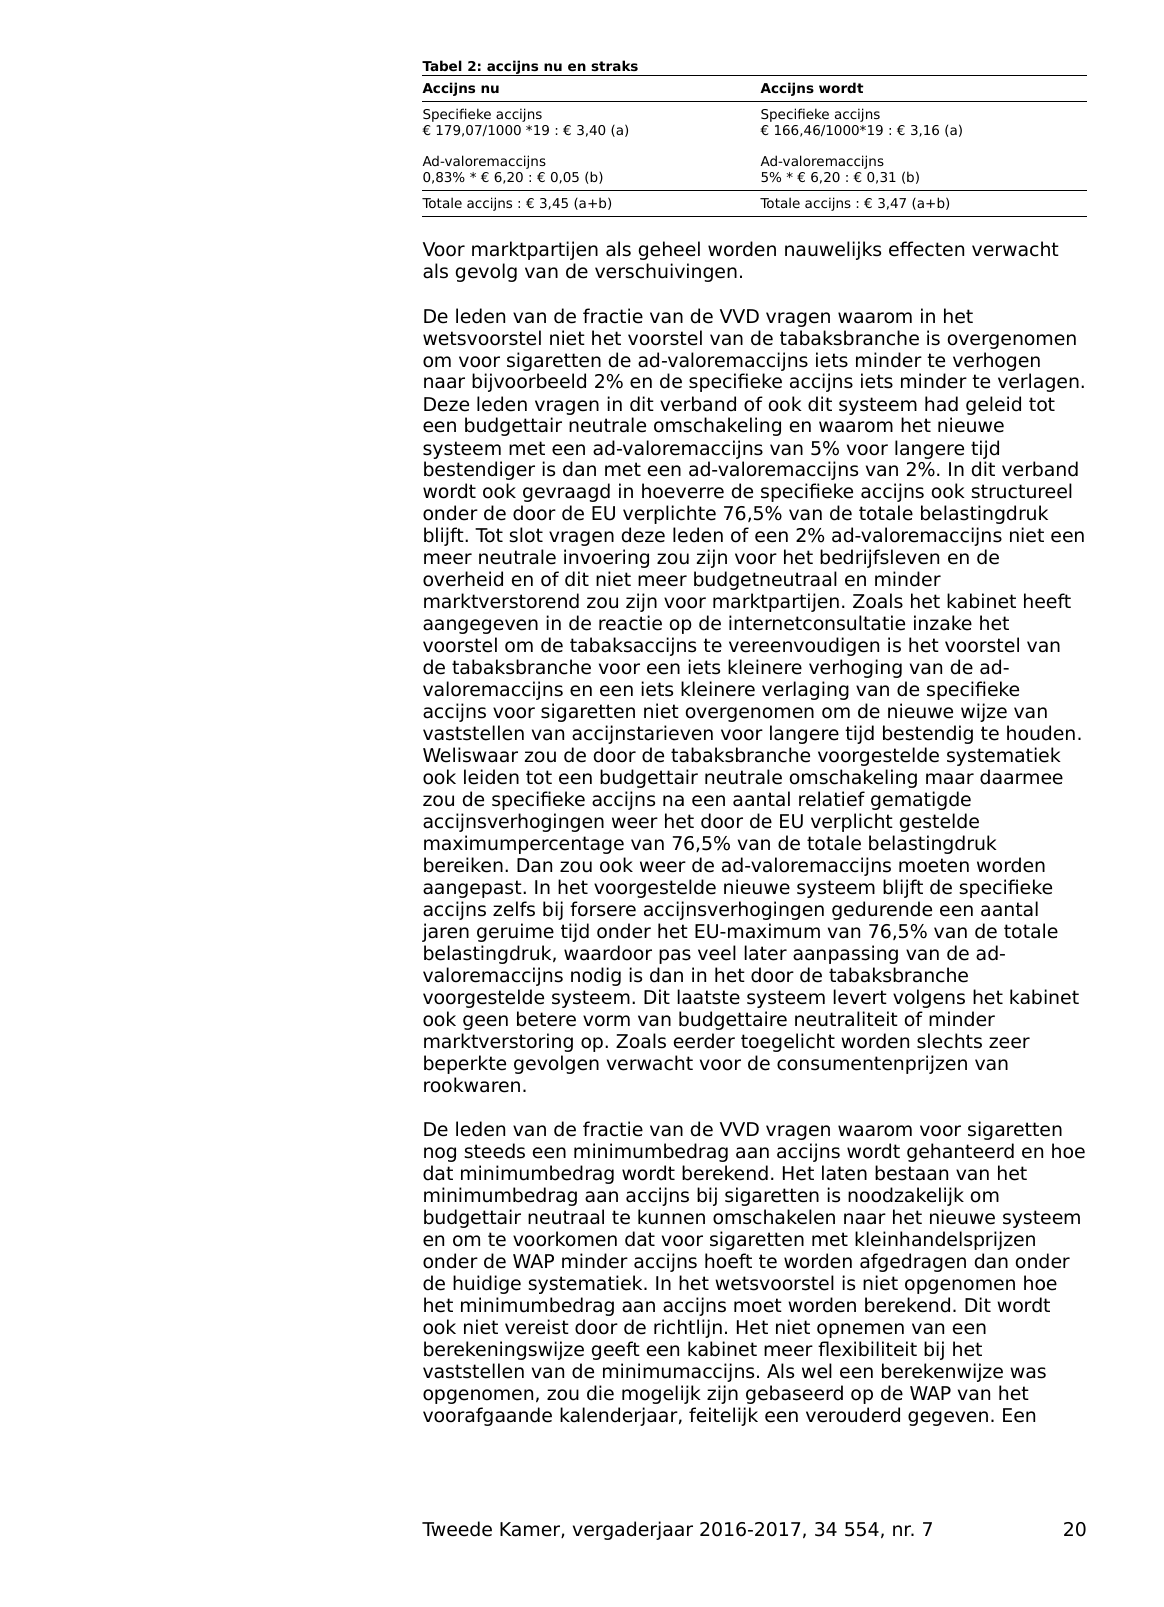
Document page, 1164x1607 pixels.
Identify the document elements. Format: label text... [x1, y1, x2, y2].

table_cell Totale accijns : € 3,47 (a+b) [754, 191, 1087, 216]
text Voor marktpartijen als geheel worden nauwelijks effecten verwacht als gevolg van de verschuivingen. [422, 239, 1087, 283]
text De leden van de fractie van de VVD vragen waarom voor sigaretten nog steeds een minimumbedrag aan accijns wordt gehanteerd en hoe dat minimumbedrag wordt berekend. Het laten bestaan van het minimumbedrag aan accijns bij sigaretten is noodzakelijk om budgettair neutraal te kunnen omschakelen naar het nieuwe systeem en om te voorkomen dat voor sigaretten met kleinhandelsprijzen onder de WAP minder accijns hoeft te worden afgedragen dan onder de huidige systematiek. In het wetsvoorstel is niet opgenomen hoe het minimumbedrag aan accijns moet worden berekend. Dit wordt ook niet vereist door de richtlijn. Het niet opnemen van een berekeningswijze geeft een kabinet meer flexibiliteit bij het vaststellen van de minimumaccijns. Als wel een berekenwijze was opgenomen, zou die mogelijk zijn gebaseerd op de WAP van het voorafgaande kalenderjaar, feitelijk een verouderd gegeven. Een [422, 1119, 1087, 1427]
table_cell Specifieke accijns [754, 102, 1087, 122]
text De leden van de fractie van de VVD vragen waarom in het wetsvoorstel niet het voorstel van de tabaksbranche is overgenomen om voor sigaretten de ad-valoremaccijns iets minder te verhogen naar bijvoorbeeld 2% en de specifieke accijns iets minder te verlagen. Deze leden vragen in dit verband of ook dit systeem had geleid tot een budgettair neutrale omschakeling en waarom het nieuwe systeem met een ad-valoremaccijns van 5% voor langere tijd bestendiger is dan met een ad-valoremaccijns van 2%. In dit verband wordt ook gevraagd in hoeverre de specifieke accijns ook structureel onder de door de EU verplichte 76,5% van de totale belastingdruk blijft. Tot slot vragen deze leden of een 2% ad-valoremaccijns niet een meer neutrale invoering zou zijn voor het bedrijfsleven en de overheid en of dit niet meer budgetneutraal en minder marktverstorend zou zijn voor marktpartijen. Zoals het kabinet heeft aangegeven in de reactie op de internetconsultatie inzake het voorstel om de tabaksaccijns te vereenvoudigen is het voorstel van de tabaksbranche voor een iets kleinere verhoging van de ad-valoremaccijns en een iets kleinere verlaging van de specifieke accijns voor sigaretten niet overgenomen om de nieuwe wijze van vaststellen van accijnstarieven voor langere tijd bestendig te houden. Weliswaar zou de door de tabaksbranche voorgestelde systematiek ook leiden tot een budgettair neutrale omschakeling maar daarmee zou de specifieke accijns na een aantal relatief gematigde accijnsverhogingen weer het door de EU verplicht gestelde maximumpercentage van 76,5% van de totale belastingdruk bereiken. Dan zou ook weer de ad-valoremaccijns moeten worden aangepast. In het voorgestelde nieuwe systeem blijft de specifieke accijns zelfs bij forsere accijnsverhogingen gedurende een aantal jaren geruime tijd onder het EU-maximum van 76,5% van de totale belastingdruk, waardoor pas veel later aanpassing van de ad-valoremaccijns nodig is dan in het door de tabaksbranche voorgestelde systeem. Dit laatste systeem levert volgens het kabinet ook geen betere vorm van budgettaire neutraliteit of minder marktverstoring op. Zoals eerder toegelicht worden slechts zeer beperkte gevolgen verwacht voor de consumentenprijzen van rookwaren. [422, 306, 1087, 1097]
table_cell Ad-valoremaccijns [754, 154, 1087, 169]
table_cell Accijns nu [422, 76, 754, 101]
table_cell Accijns wordt [754, 76, 1087, 101]
table_cell Specifieke accijns [422, 102, 754, 122]
table_cell € 179,07/1000 *19 : € 3,40 (a) [422, 123, 754, 138]
table_header Tabel 2: accijns nu en straks [422, 59, 1087, 75]
table_cell [754, 138, 1087, 154]
table_cell Totale accijns : € 3,45 (a+b) [422, 191, 754, 216]
table_cell Ad-valoremaccijns [422, 154, 754, 169]
table_cell [422, 138, 754, 154]
table_cell € 166,46/1000*19 : € 3,16 (a) [754, 123, 1087, 138]
table_cell 5% * € 6,20 : € 0,31 (b) [754, 170, 1087, 190]
table_cell 0,83% * € 6,20 : € 0,05 (b) [422, 170, 754, 190]
